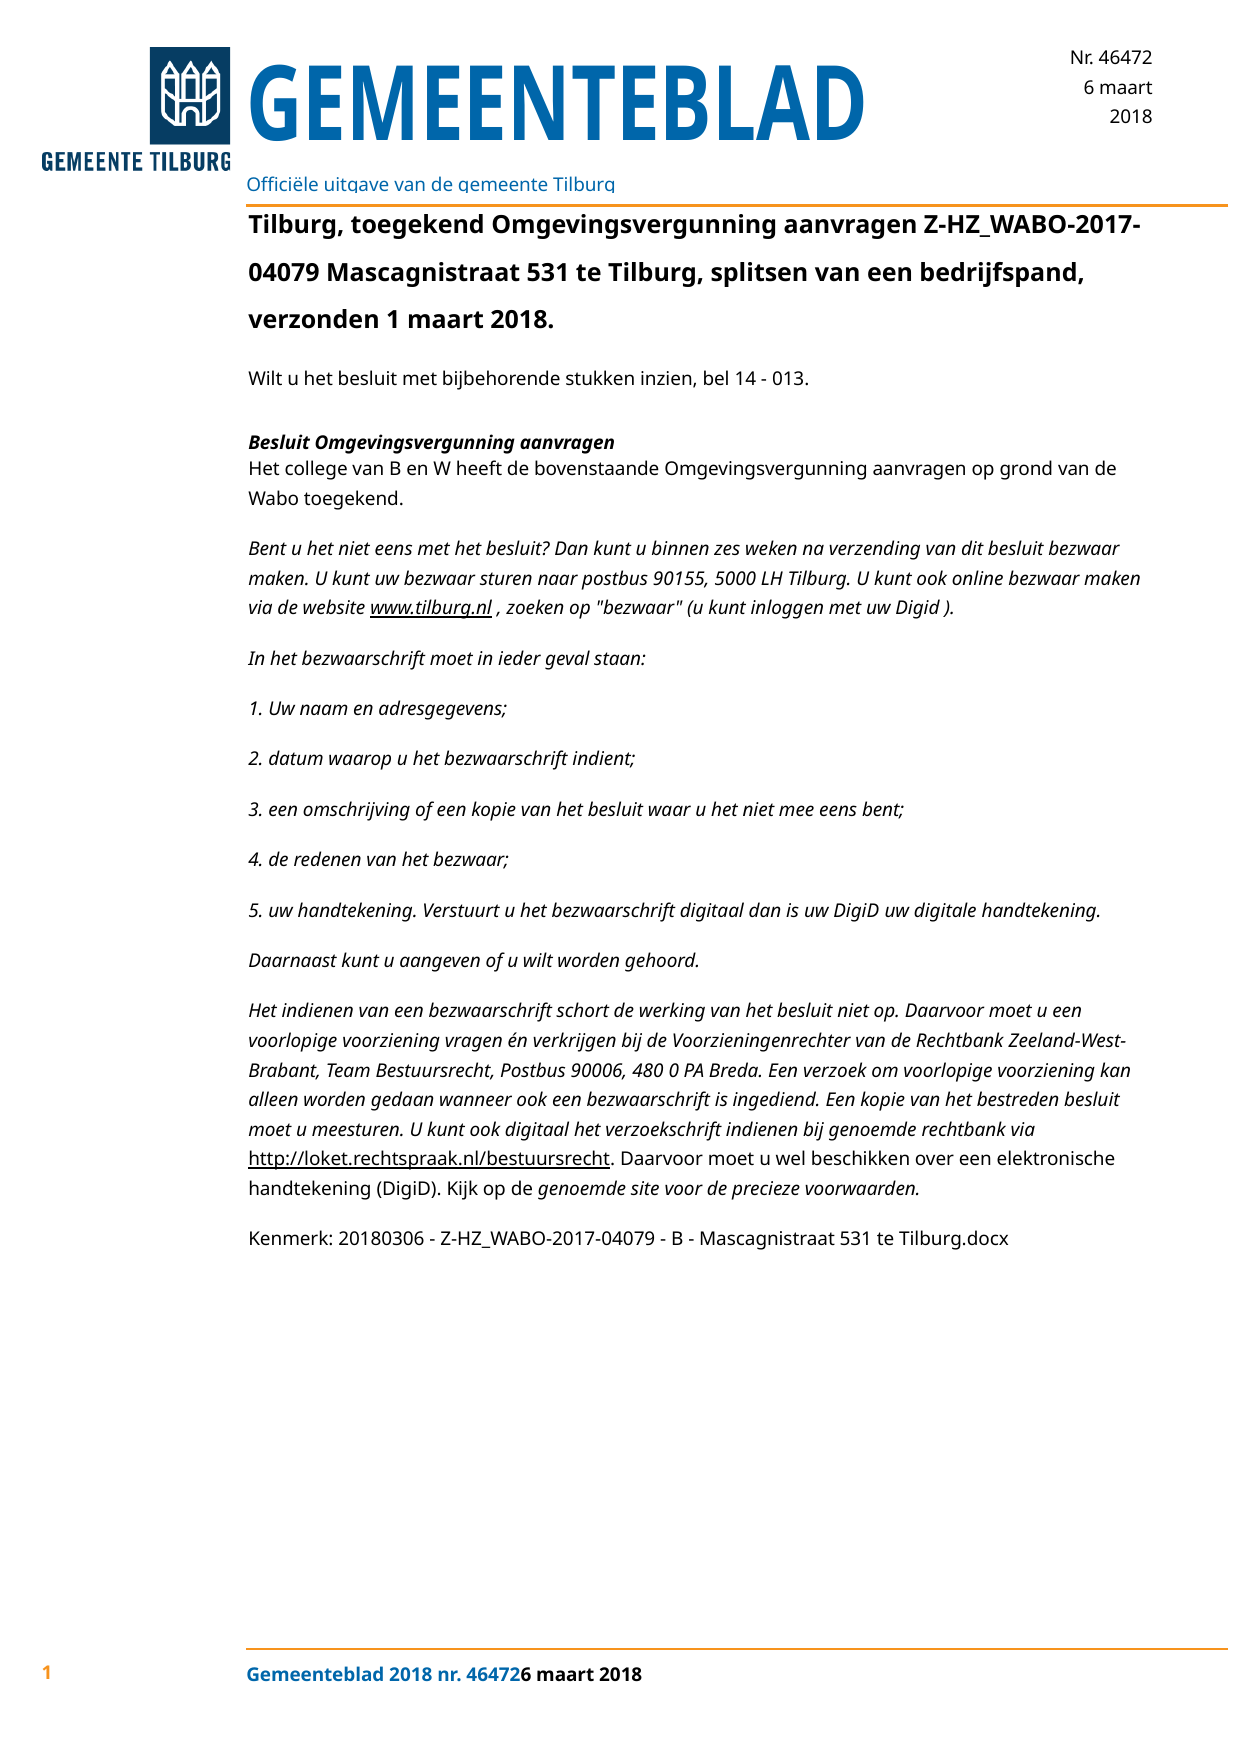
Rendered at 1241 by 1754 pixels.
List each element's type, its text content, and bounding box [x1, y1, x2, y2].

text 2. datum waarop u het bezwaarschrift indient; [248, 746, 1152, 771]
text Besluit Omgevingsvergunning aanvragen [248, 429, 1152, 455]
text Bent u het niet eens met het besluit? Dan kunt u binnen zes weken na verzending van dit besluit bezwaar maken. U kunt uw bezwaar sturen naar postbus 90155, 5000 LH Tilburg. U kunt ook online bezwaar maken via de website www.tilburg.nl , zoeken op "bezwaar" (u kunt inloggen met uw Digid ). [248, 535, 1152, 620]
text 4. de redenen van het bezwaar; [248, 846, 1152, 872]
text Tilburg, toegekend Omgevingsvergunning aanvragen Z-HZ_WABO-2017-04079 Mascagnistraat 531 te Tilburg, splitsen van een bedrijfspand, verzonden 1 maart 2018. [248, 207, 1152, 336]
text Daarnaast kunt u aangeven of u wilt worden gehoord. [248, 947, 1152, 973]
text In het bezwaarschrift moet in ieder geval staan: [248, 645, 1152, 671]
text Kenmerk: 20180306 - Z-HZ_WABO-2017-04079 - B - Mascagnistraat 531 te Tilburg.docx [248, 1226, 1152, 1251]
text Het indienen van een bezwaarschrift schort de werking van het besluit niet op. Daarvoor moet u een voorlopige voorziening vragen én verkrijgen bij de Voorzieningenrechter van de Rechtbank Zeeland-West-Brabant, Team Bestuursrecht, Postbus 90006, 480 0 PA Breda. Een verzoek om voorlopige voorziening kan alleen worden gedaan wanneer ook een bezwaarschrift is ingediend. Een kopie van het bestreden besluit moet u meesturen. U kunt ook digitaal het verzoekschrift indienen bij genoemde rechtbank via http://loket.rechtspraak.nl/bestuursrecht. Daarvoor moet u wel beschikken over een elektronische handtekening (DigiD). Kijk op de genoemde site voor de precieze voorwaarden. [248, 998, 1152, 1201]
text 5. uw handtekening. Verstuurt u het bezwaarschrift digitaal dan is uw DigiD uw digitale handtekening. [248, 897, 1152, 923]
picture [41, 47, 231, 172]
text Het college van B en W heeft de bovenstaande Omgevingsvergunning aanvragen op grond van de Wabo toegekend. [248, 455, 1152, 511]
text 1. Uw naam en adresgegevens; [248, 695, 1152, 721]
text Wilt u het besluit met bijbehorende stukken inzien, bel 14 - 013. [248, 366, 1152, 391]
text 3. een omschrijving of een kopie van het besluit waar u het niet mee eens bent; [248, 796, 1152, 822]
